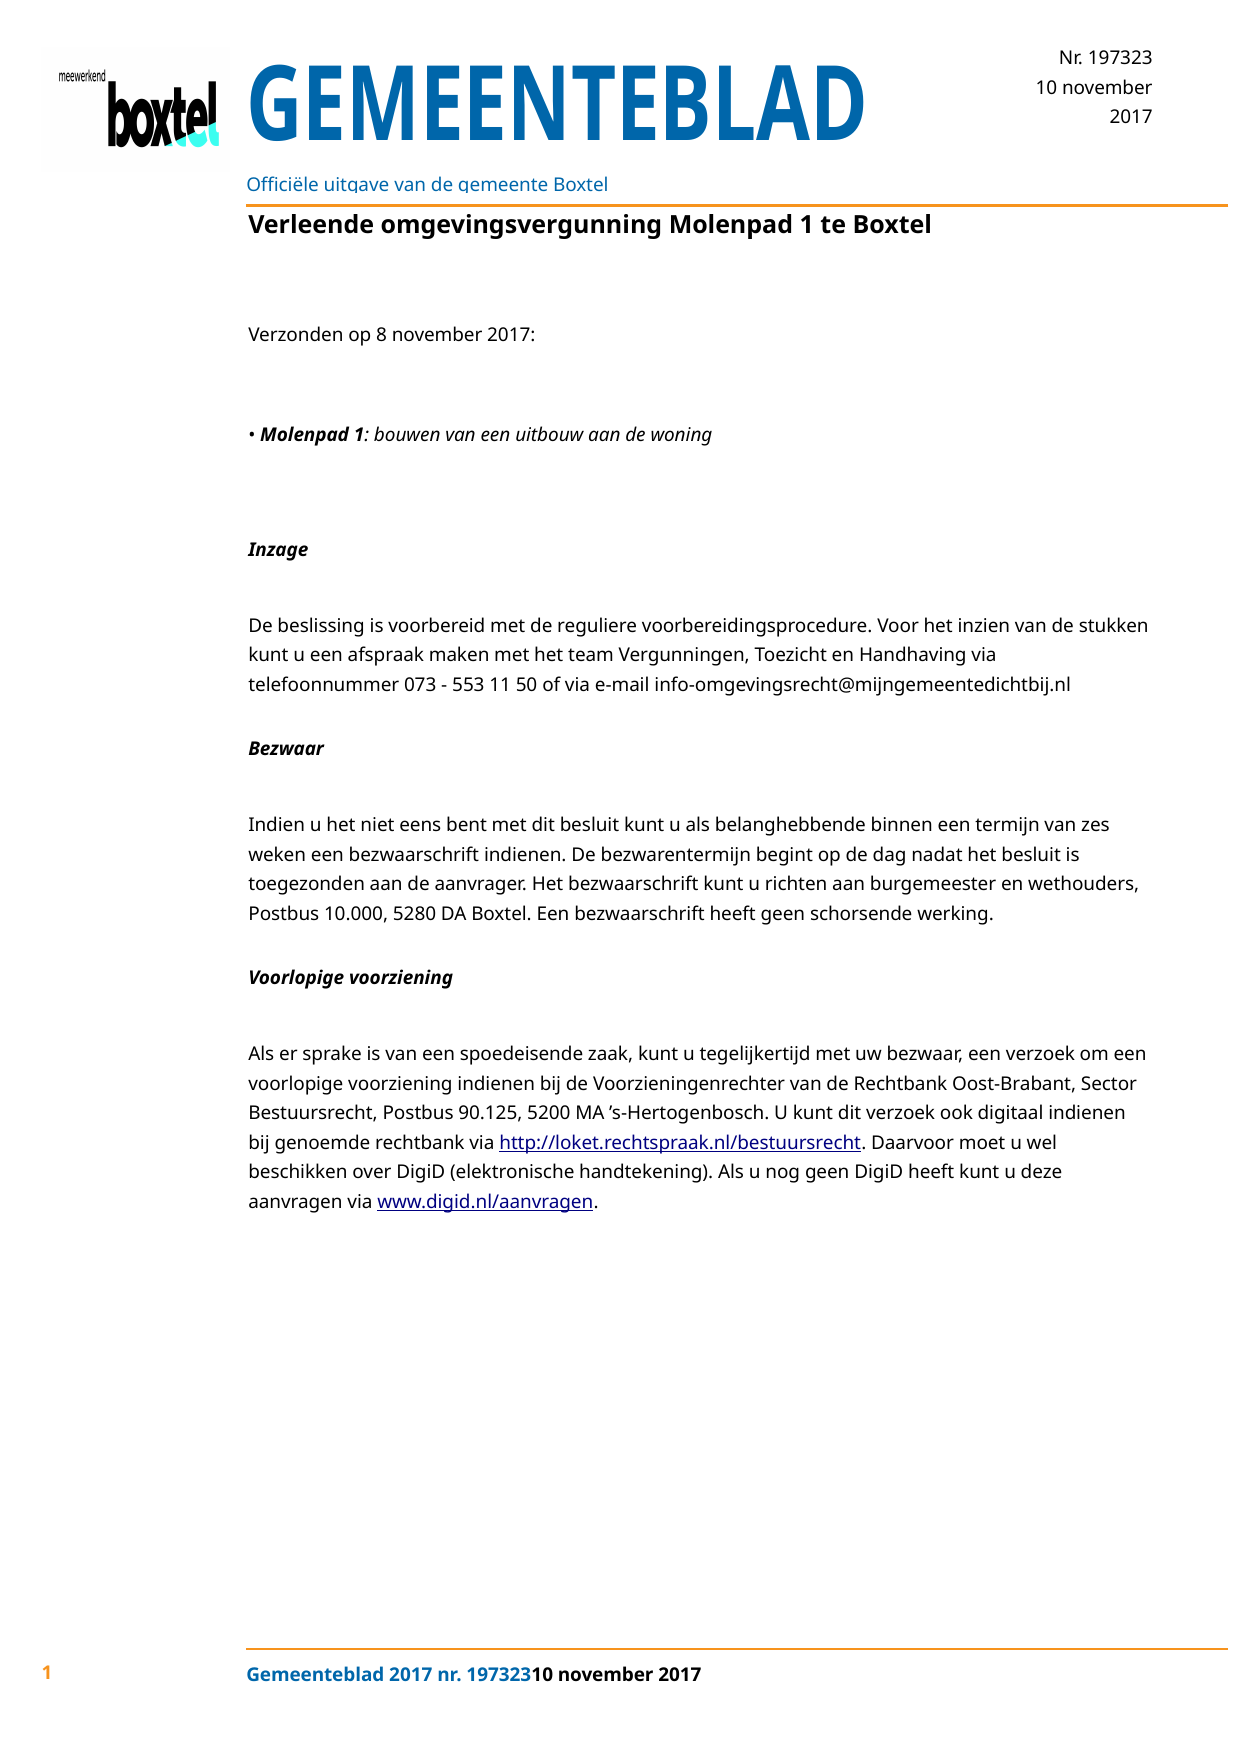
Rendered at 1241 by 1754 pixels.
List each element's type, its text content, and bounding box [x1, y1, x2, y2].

text Als er sprake is van een spoedeisende zaak, kunt u tegelijkertijd met uw bezwaar, een verzoek om een voorlopige voorziening indienen bij de Voorzieningenrechter van de Rechtbank Oost-Brabant, Sector Bestuursrecht, Postbus 90.125, 5200 MA ’s-Hertogenbosch. U kunt dit verzoek ook digitaal indienen bij genoemde rechtbank via http://loket.rechtspraak.nl/bestuursrecht. Daarvoor moet u wel beschikken over DigiD (elektronische handtekening). Als u nog geen DigiD heeft kunt u deze aanvragen via www.digid.nl/aanvragen. [248, 1040, 1152, 1214]
text De beslissing is voorbereid met de reguliere voorbereidingsprocedure. Voor het inzien van de stukken kunt u een afspraak maken met het team Vergunningen, Toezicht en Handhaving via telefoonnummer 073 - 553 11 50 of via e-mail info-omgevingsrecht@mijngemeentedichtbij.nl [248, 612, 1152, 697]
text Indien u het niet eens bent met dit besluit kunt u als belanghebbende binnen een termijn van zes weken een bezwaarschrift indienen. De bezwarentermijn begint op de dag nadat het besluit is toegezonden aan de aanvrager. Het bezwaarschrift kunt u richten aan burgemeester en wethouders, Postbus 10.000, 5280 DA Boxtel. Een bezwaarschrift heeft geen schorsende werking. [248, 811, 1152, 926]
text • Molenpad 1: bouwen van een uitbouw aan de woning [248, 422, 1152, 447]
text Inzage [248, 536, 1152, 562]
text Bezwaar [248, 735, 1152, 761]
text Voorlopige voorziening [248, 964, 1152, 990]
text Verzonden op 8 november 2017: [248, 321, 1152, 346]
picture [41, 47, 231, 172]
text Verleende omgevingsvergunning Molenpad 1 te Boxtel [248, 207, 1152, 241]
